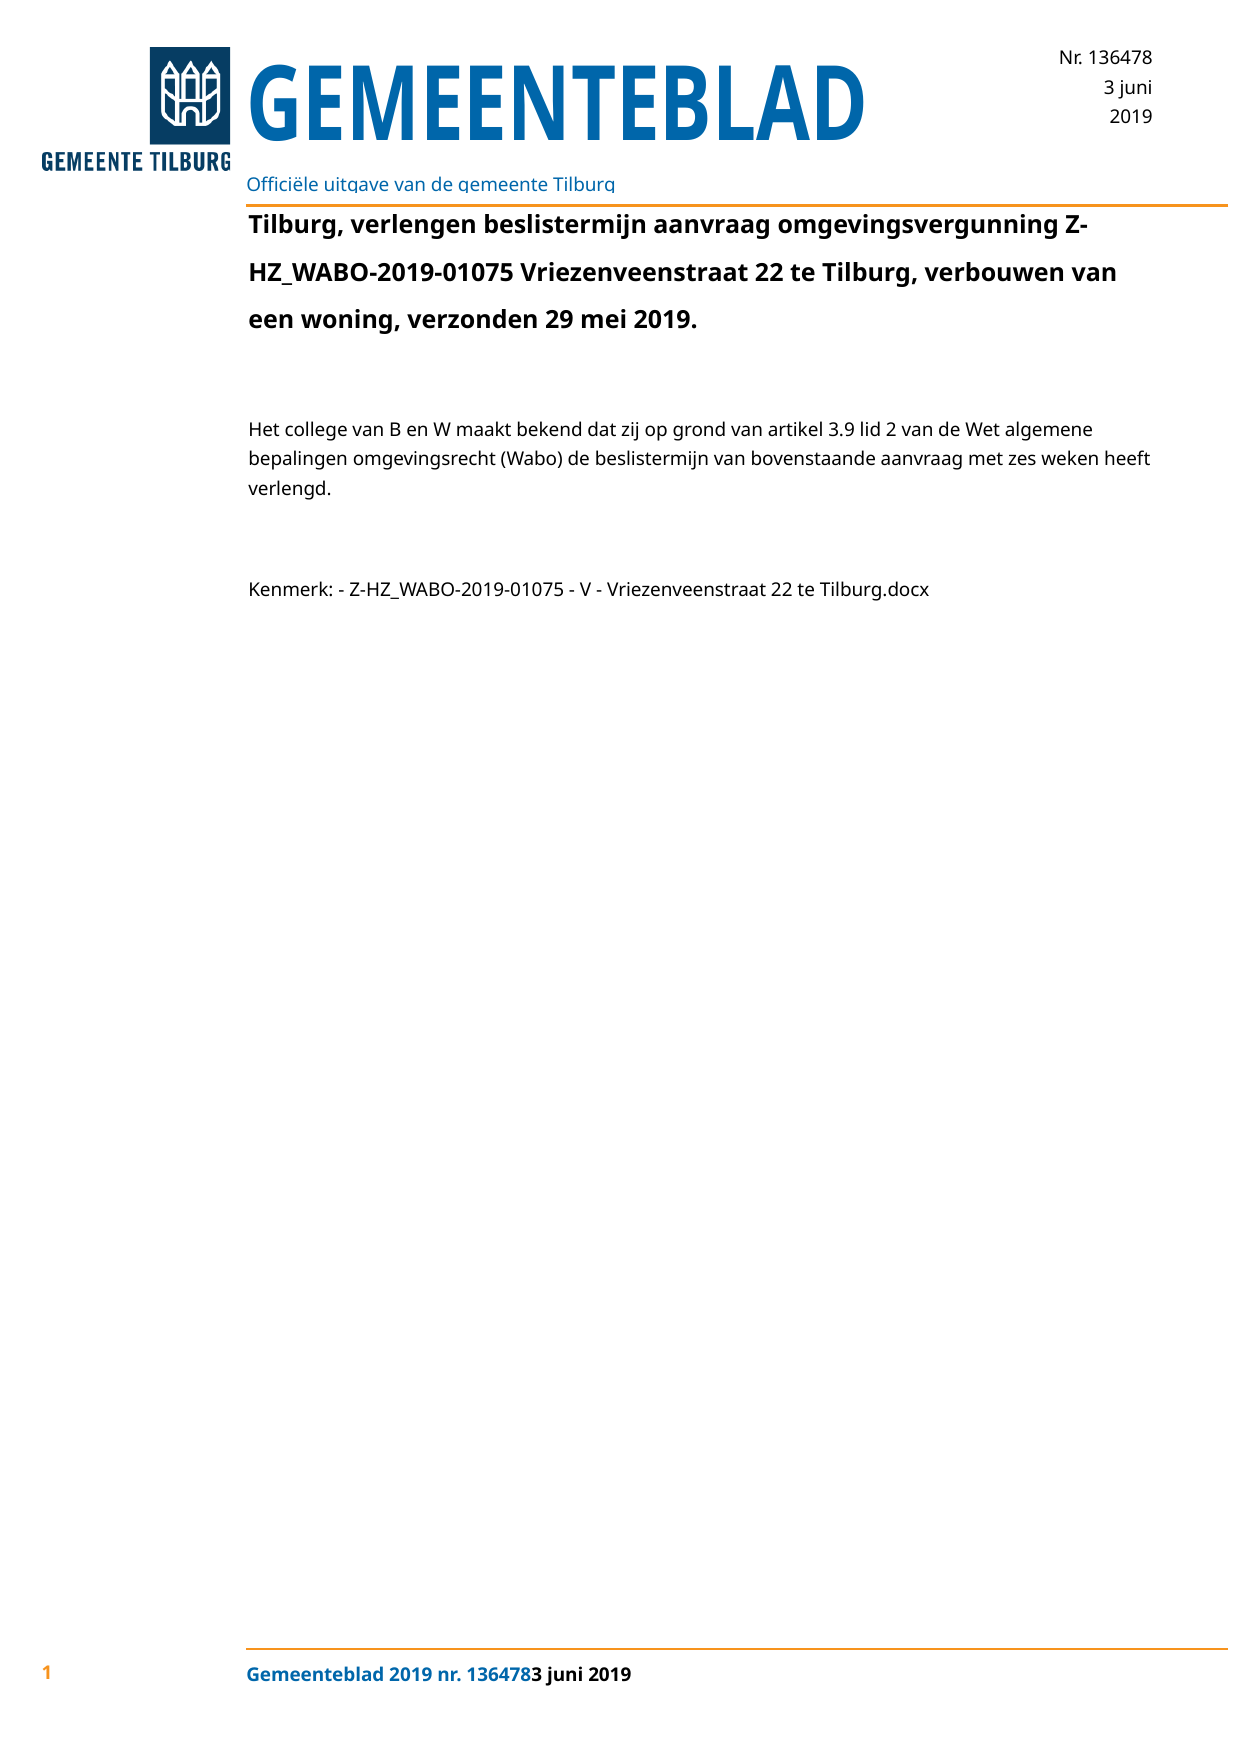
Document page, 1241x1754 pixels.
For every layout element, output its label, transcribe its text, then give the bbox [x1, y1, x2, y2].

text Kenmerk: - Z-HZ_WABO-2019-01075 - V - Vriezenveenstraat 22 te Tilburg.docx [248, 576, 1152, 602]
picture [41, 47, 231, 172]
text Tilburg, verlengen beslistermijn aanvraag omgevingsvergunning Z-HZ_WABO-2019-01075 Vriezenveenstraat 22 te Tilburg, verbouwen van een woning, verzonden 29 mei 2019. [248, 207, 1152, 336]
text Het college van B en W maakt bekend dat zij op grond van artikel 3.9 lid 2 van de Wet algemene bepalingen omgevingsrecht (Wabo) de beslistermijn van bovenstaande aanvraag met zes weken heeft verlengd. [248, 416, 1152, 501]
